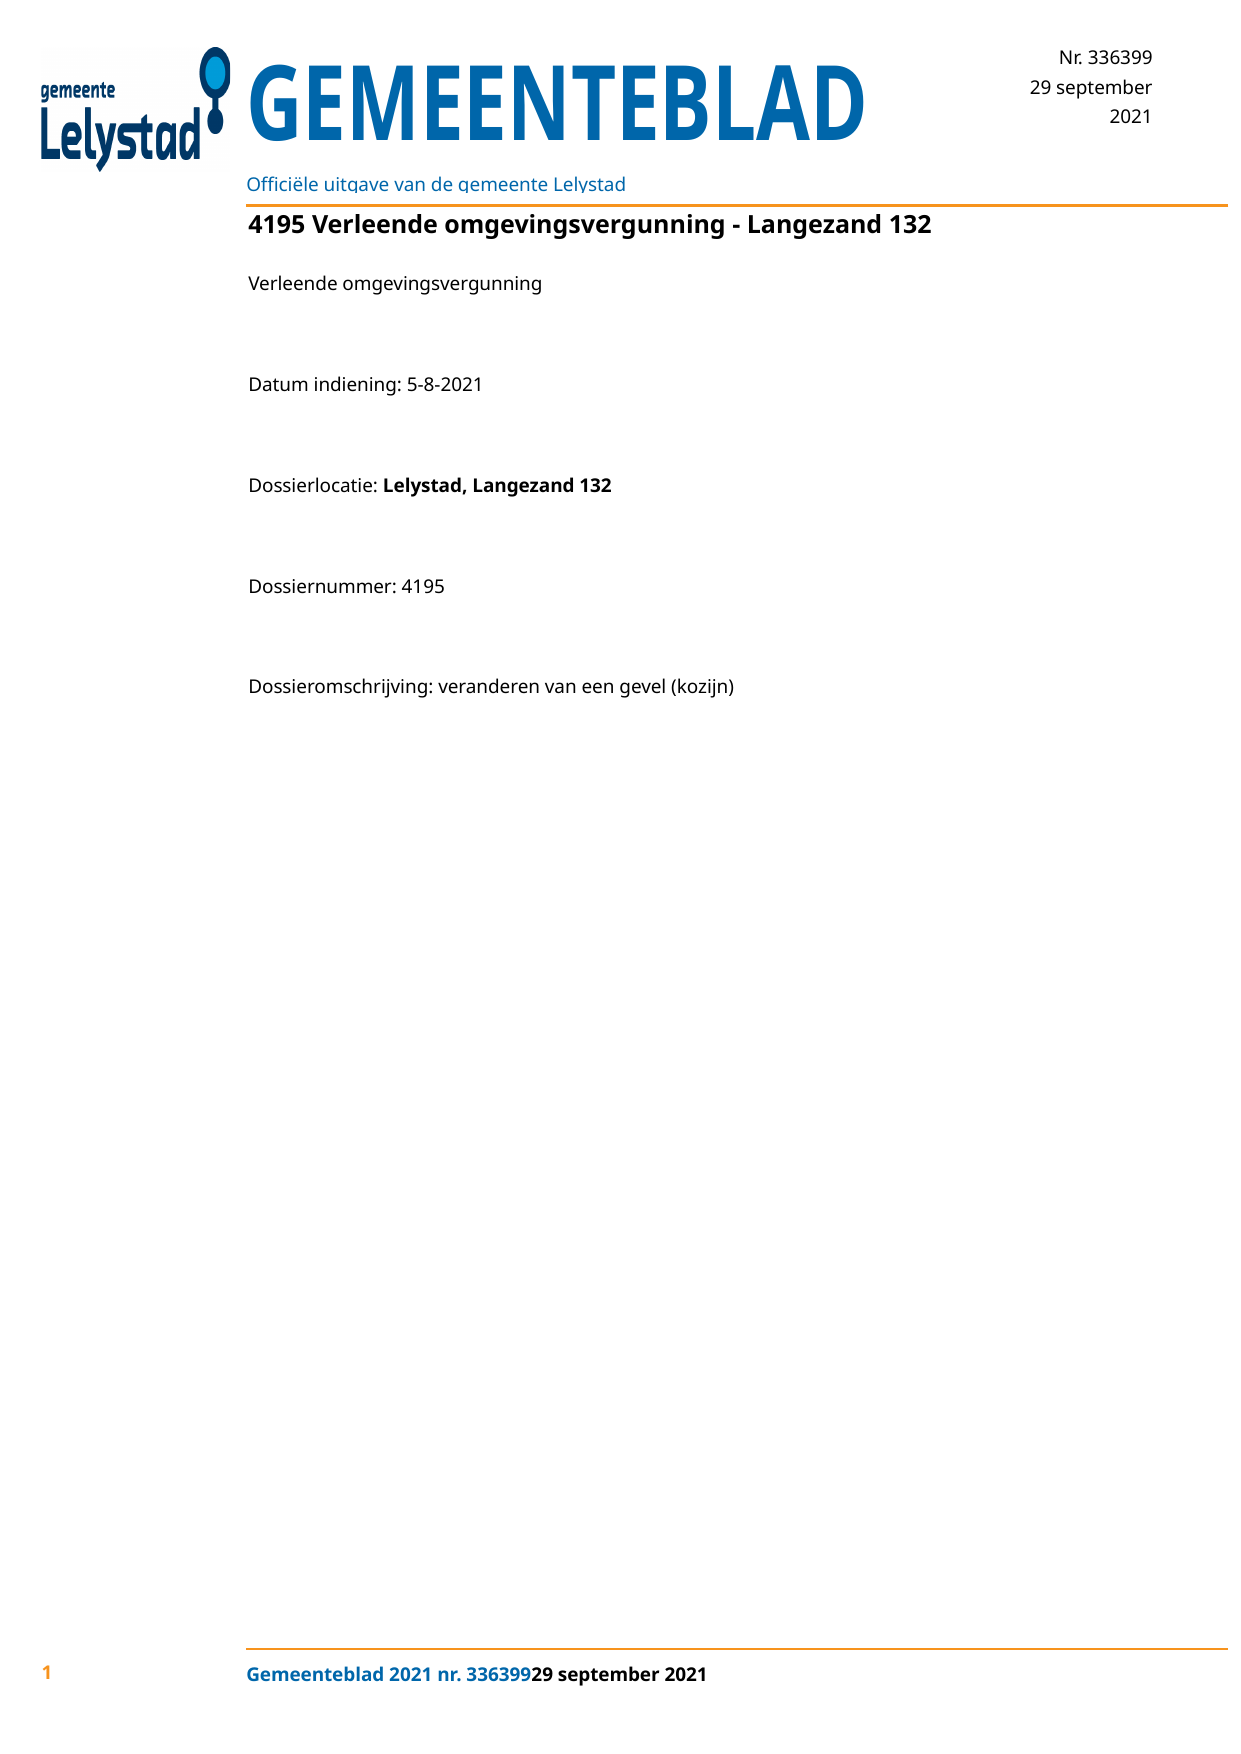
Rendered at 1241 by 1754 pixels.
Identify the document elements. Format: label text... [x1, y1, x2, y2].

text Verleende omgevingsvergunning [248, 270, 1152, 296]
picture [41, 47, 231, 172]
text Dossieromschrijving: veranderen van een gevel (kozijn) [248, 674, 1152, 699]
text Dossiernummer: 4195 [248, 573, 1152, 598]
text 4195 Verleende omgevingsvergunning - Langezand 132 [248, 207, 1152, 241]
text Dossierlocatie: Lelystad, Langezand 132 [248, 472, 1152, 498]
text Datum indiening: 5-8-2021 [248, 371, 1152, 397]
